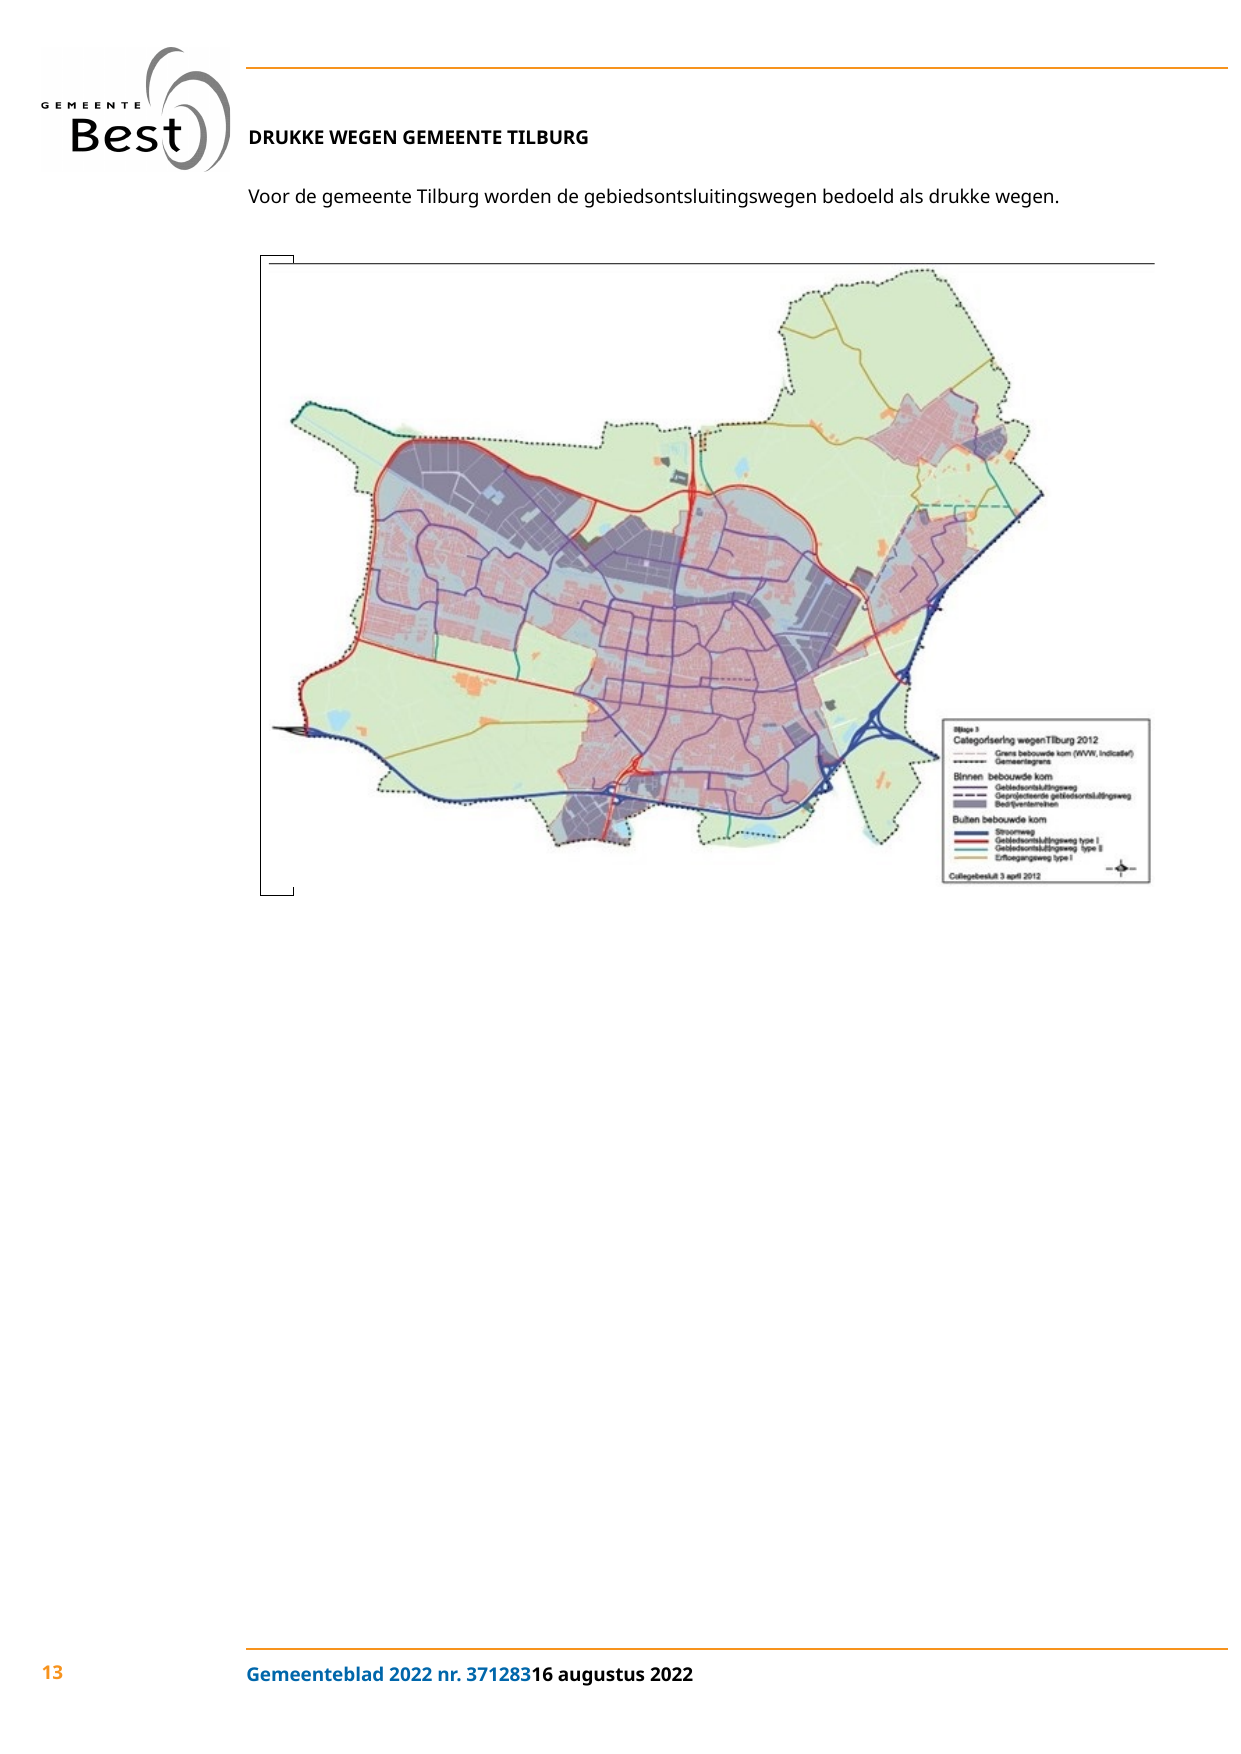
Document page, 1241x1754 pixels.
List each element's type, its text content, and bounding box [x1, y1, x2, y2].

picture [268, 263, 1155, 887]
picture [41, 47, 231, 172]
text DRUKKE WEGEN GEMEENTE TILBURG [248, 124, 1152, 150]
text Voor de gemeente Tilburg worden de gebiedsontsluitingswegen bedoeld als drukke wegen. [248, 183, 1152, 209]
